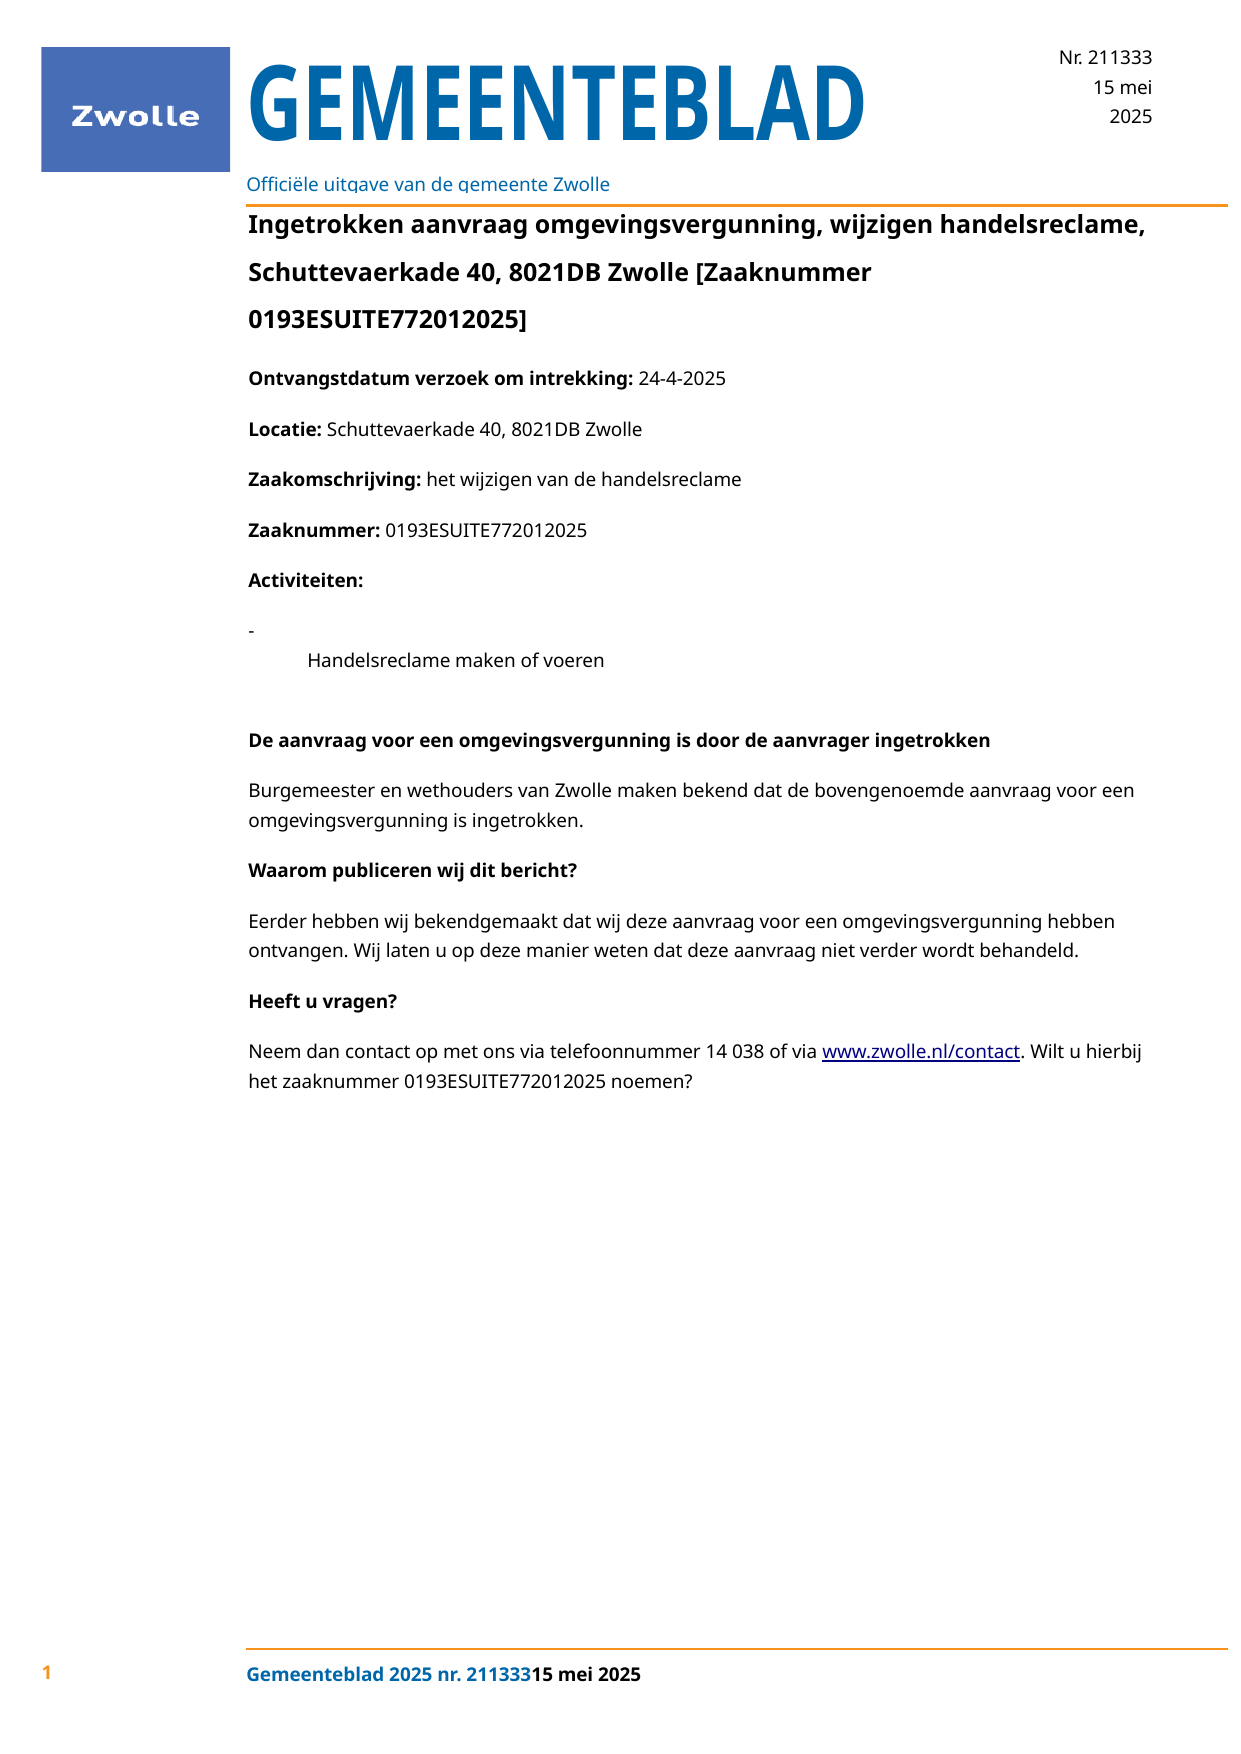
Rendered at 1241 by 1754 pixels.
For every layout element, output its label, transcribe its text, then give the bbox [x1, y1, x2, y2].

text Eerder hebben wij bekendgemaakt dat wij deze aanvraag voor een omgevingsvergunning hebben ontvangen. Wij laten u op deze manier weten dat deze aanvraag niet verder wordt behandeld. [248, 908, 1152, 963]
text Waarom publiceren wij dit bericht? [248, 858, 1152, 883]
text Locatie: Schuttevaerkade 40, 8021DB Zwolle [248, 416, 1152, 442]
text Zaaknummer: 0193ESUITE772012025 [248, 517, 1152, 542]
text Ontvangstdatum verzoek om intrekking: 24-4-2025 [248, 366, 1152, 391]
text Zaakomschrijving: het wijzigen van de handelsreclame [248, 466, 1152, 492]
text Neem dan contact op met ons via telefoonnummer 14 038 of via www.zwolle.nl/contact. Wilt u hierbij het zaaknummer 0193ESUITE772012025 noemen? [248, 1038, 1152, 1094]
text De aanvraag voor een omgevingsvergunning is door de aanvrager ingetrokken [248, 727, 1152, 753]
text Burgemeester en wethouders van Zwolle maken bekend dat de bovengenoemde aanvraag voor een omgevingsvergunning is ingetrokken. [248, 778, 1152, 833]
text Ingetrokken aanvraag omgevingsvergunning, wijzigen handelsreclame, Schuttevaerkade 40, 8021DB Zwolle [Zaaknummer 0193ESUITE772012025] [248, 207, 1152, 336]
text Activiteiten: [248, 567, 1152, 593]
text Heeft u vragen? [248, 988, 1152, 1014]
picture [41, 47, 231, 172]
list Handelsreclame maken of voeren [248, 647, 1152, 673]
